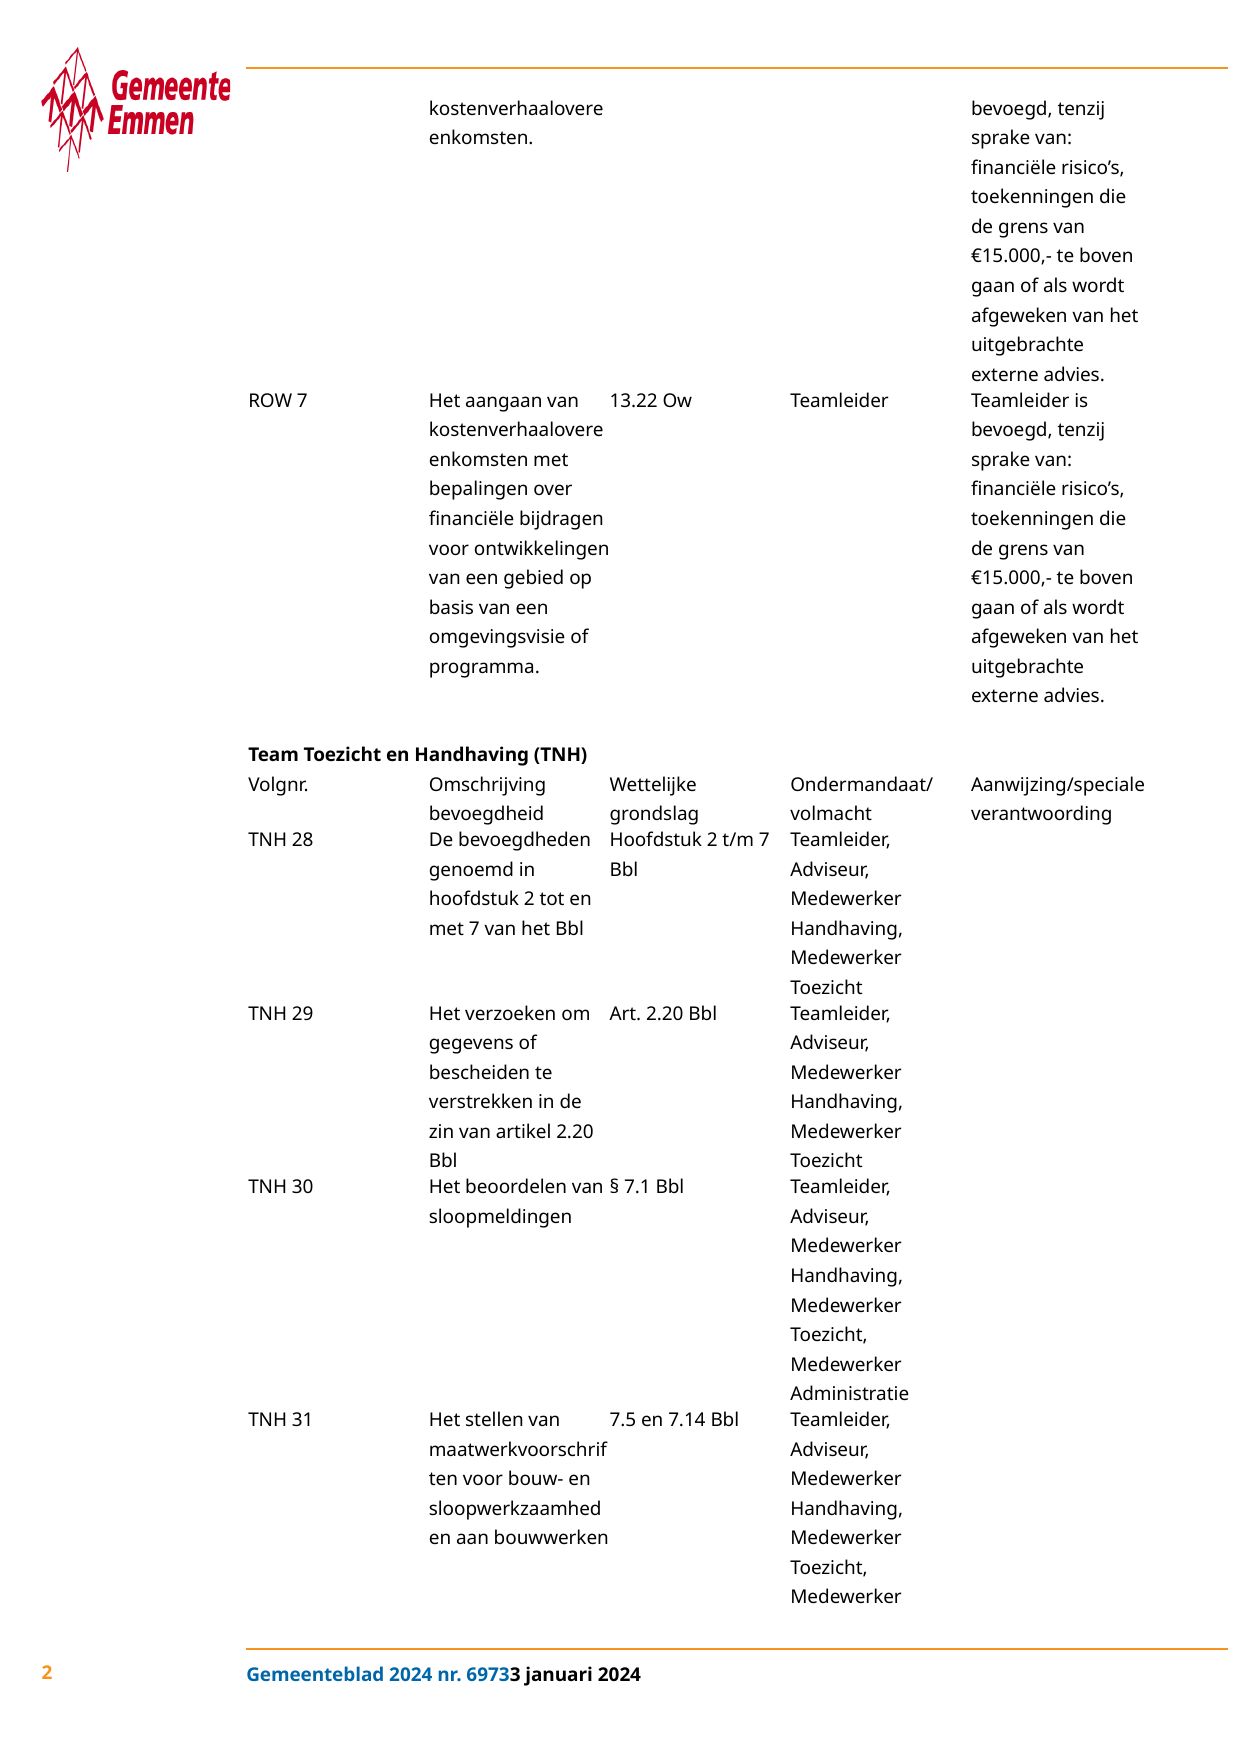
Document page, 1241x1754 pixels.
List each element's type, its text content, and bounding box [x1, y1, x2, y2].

table_cell TNH 31 [248, 1406, 429, 1609]
table_cell Teamleider, Adviseur, Medewerker Handhaving, Medewerker Toezicht [790, 826, 971, 1000]
table_cell [790, 95, 971, 387]
table_header Wettelijke grondslag [609, 771, 790, 826]
table_cell TNH 28 [248, 826, 429, 1000]
table_cell TNH 30 [248, 1174, 429, 1406]
table_cell ROW 7 [248, 387, 429, 708]
picture [41, 47, 231, 172]
table_cell Het beoordelen van sloopmeldingen [429, 1174, 609, 1406]
table_header Omschrijving bevoegdheid [429, 771, 609, 826]
table_cell 13.22 Ow [609, 387, 790, 708]
table_cell Het verzoeken om gegevens of bescheiden te verstrekken in de zin van artikel 2.20 Bbl [429, 1000, 609, 1173]
table_cell [971, 1174, 1152, 1406]
table_cell Teamleider, Adviseur, Medewerker Handhaving, Medewerker Toezicht [790, 1000, 971, 1173]
table_cell [248, 95, 429, 387]
table_cell [971, 826, 1152, 1000]
table_cell 7.5 en 7.14 Bbl [609, 1406, 790, 1609]
table_header Ondermandaat/volmacht [790, 771, 971, 826]
table_cell [971, 1406, 1152, 1609]
table_header Aanwijzing/speciale verantwoording [971, 771, 1152, 826]
table_cell Art. 2.20 Bbl [609, 1000, 790, 1173]
table_cell bevoegd, tenzij sprake van: financiële risico’s, toekenningen die de grens van €15.000,- te boven gaan of als wordt afgeweken van het uitgebrachte externe advies. [971, 95, 1152, 387]
table_cell Het aangaan van kostenverhaalovereenkomsten met bepalingen over financiële bijdragen voor ontwikkelingen van een gebied op basis van een omgevingsvisie of programma. [429, 387, 609, 708]
table_cell Teamleider, Adviseur, Medewerker Handhaving, Medewerker Toezicht, Medewerker [790, 1406, 971, 1609]
table_cell kostenverhaalovereenkomsten. [429, 95, 609, 387]
table_cell Het stellen van maatwerkvoorschriften voor bouw- en sloopwerkzaamheden aan bouwwerken [429, 1406, 609, 1609]
table_cell [971, 1000, 1152, 1173]
table_cell Teamleider [790, 387, 971, 708]
text Team Toezicht en Handhaving (TNH) [248, 741, 1152, 767]
table_cell TNH 29 [248, 1000, 429, 1173]
table_cell § 7.1 Bbl [609, 1174, 790, 1406]
table_cell Teamleider is bevoegd, tenzij sprake van: financiële risico’s, toekenningen die de grens van €15.000,- te boven gaan of als wordt afgeweken van het uitgebrachte externe advies. [971, 387, 1152, 708]
table_header Volgnr. [248, 771, 429, 826]
table_cell De bevoegdheden genoemd in hoofdstuk 2 tot en met 7 van het Bbl [429, 826, 609, 1000]
table_cell Hoofdstuk 2 t/m 7 Bbl [609, 826, 790, 1000]
table_cell Teamleider, Adviseur, Medewerker Handhaving, Medewerker Toezicht, Medewerker Administratie [790, 1174, 971, 1406]
table_cell [609, 95, 790, 387]
